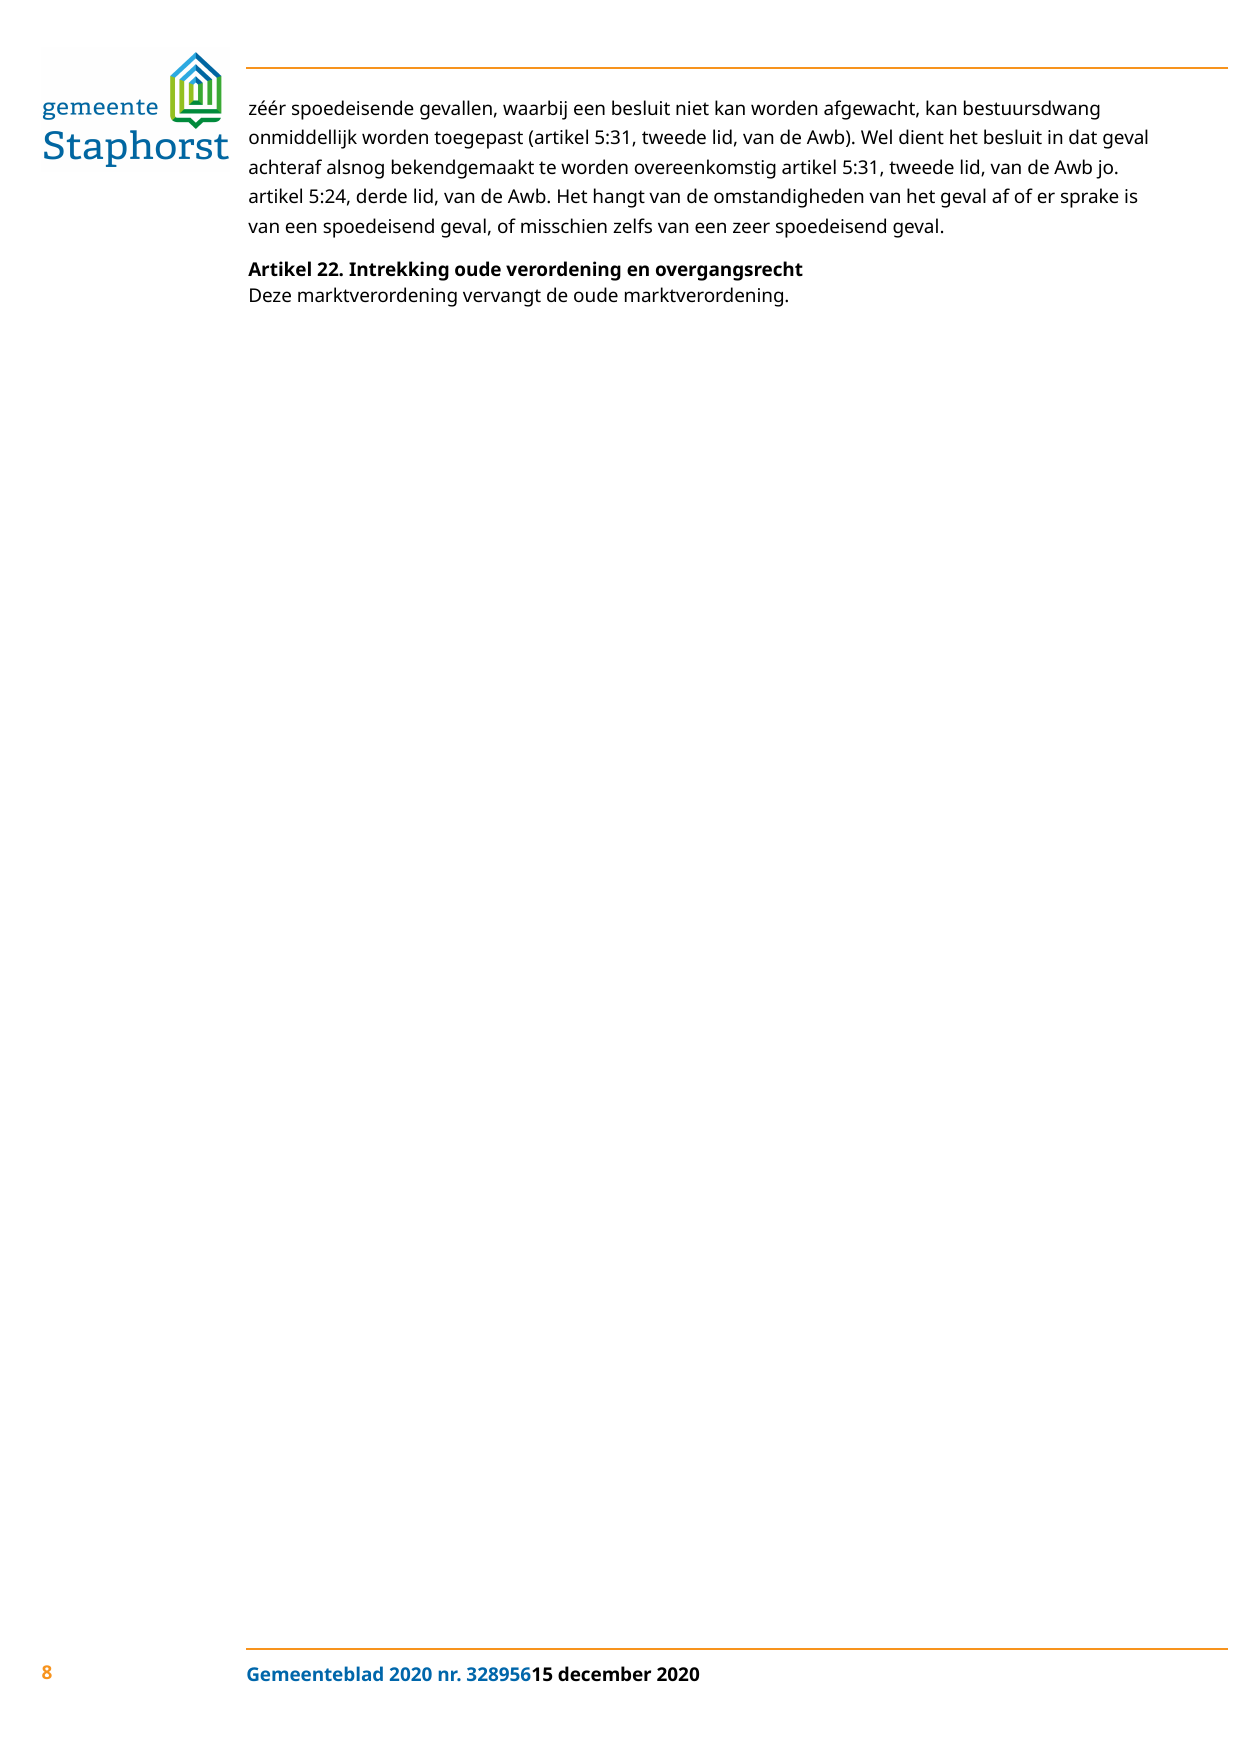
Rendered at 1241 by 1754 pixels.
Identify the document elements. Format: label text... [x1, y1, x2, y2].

picture [41, 47, 231, 172]
text zéér spoedeisende gevallen, waarbij een besluit niet kan worden afgewacht, kan bestuursdwang onmiddellijk worden toegepast (artikel 5:31, tweede lid, van de Awb). Wel dient het besluit in dat geval achteraf alsnog bekendgemaakt te worden overeenkomstig artikel 5:31, tweede lid, van de Awb jo. artikel 5:24, derde lid, van de Awb. Het hangt van de omstandigheden van het geval af of er sprake is van een spoedeisend geval, of misschien zelfs van een zeer spoedeisend geval. [248, 95, 1152, 239]
text Deze marktverordening vervangt de oude marktverordening. [248, 282, 1152, 308]
text Artikel 22. Intrekking oude verordening en overgangsrecht [248, 256, 1152, 282]
